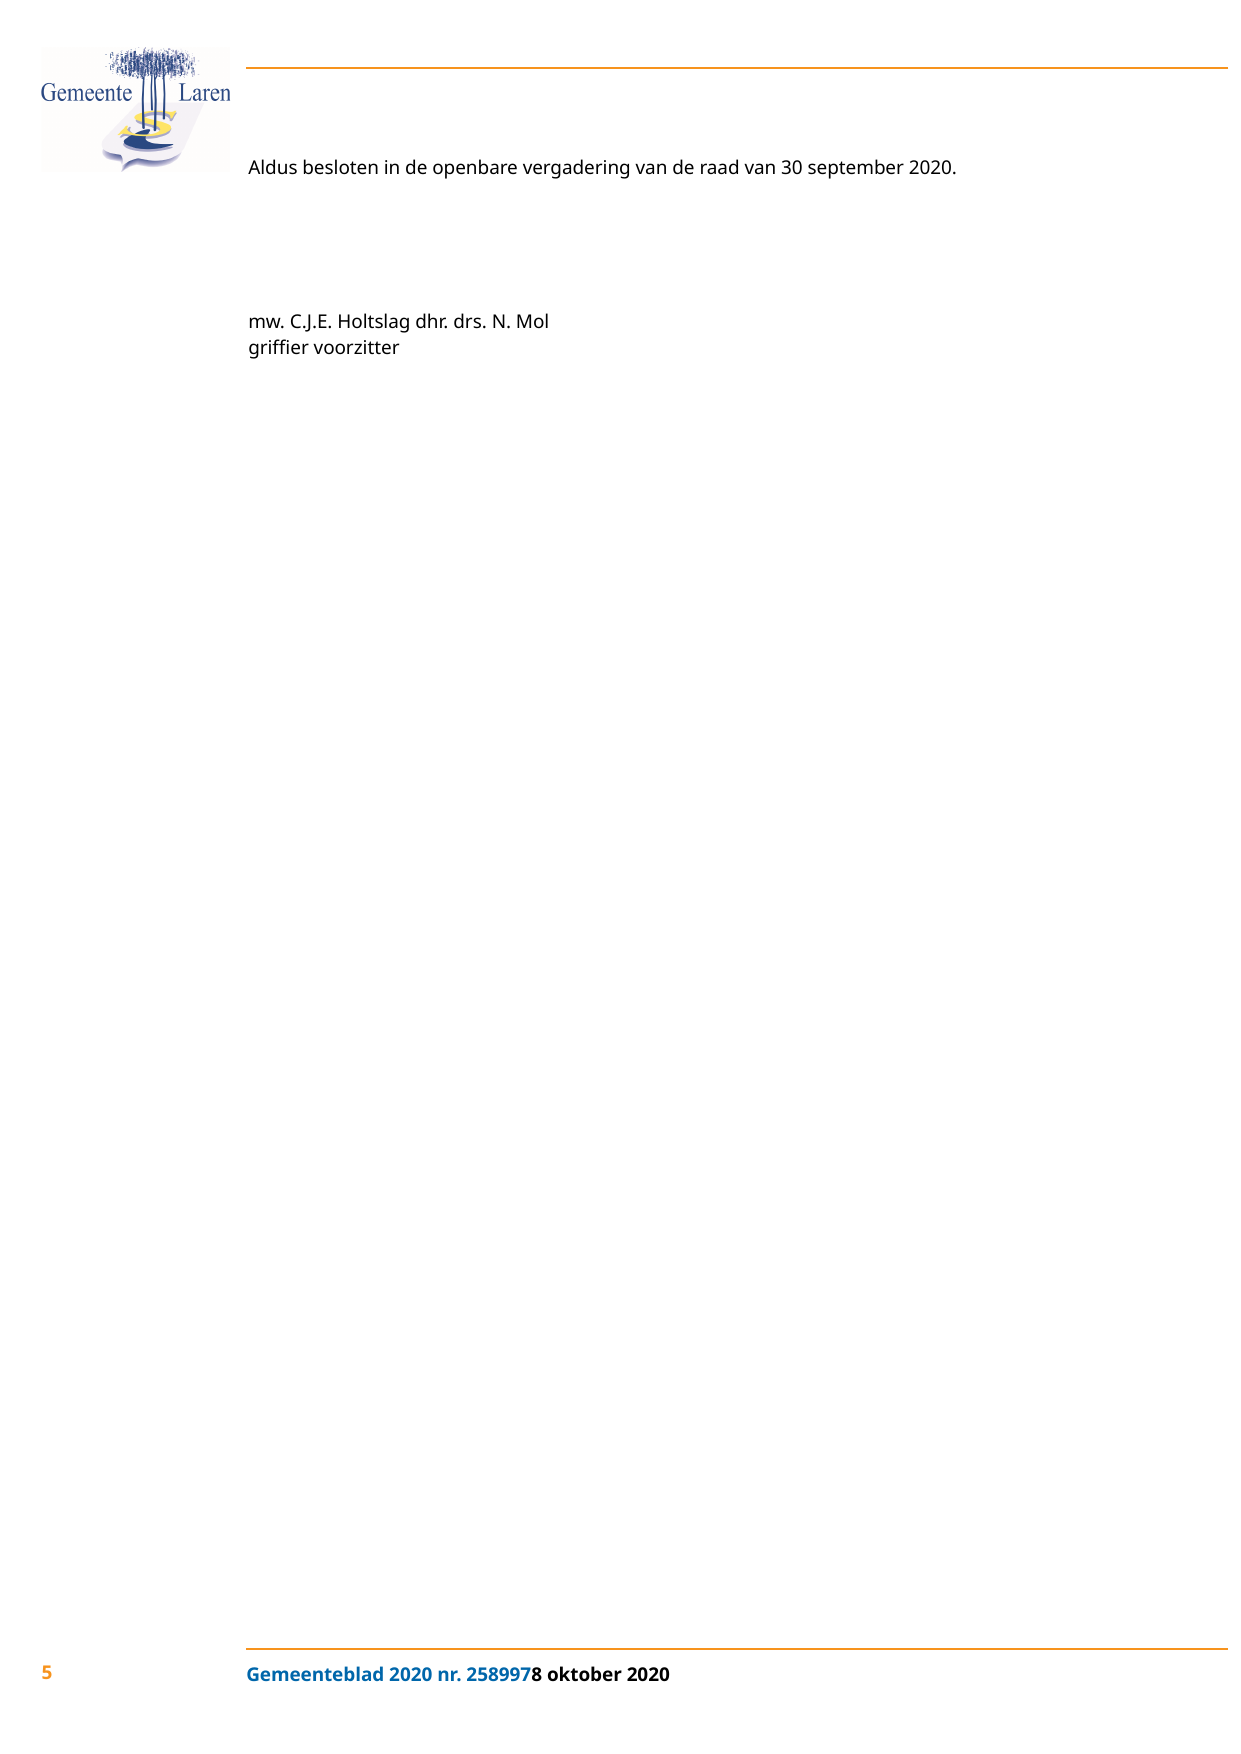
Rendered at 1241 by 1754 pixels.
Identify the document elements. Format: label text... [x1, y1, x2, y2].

text mw. C.J.E. Holtslag dhr. drs. N. Mol [248, 308, 1152, 334]
text griffier voorzitter [248, 334, 1152, 360]
picture [41, 47, 231, 172]
text Aldus besloten in de openbare vergadering van de raad van 30 september 2020. [248, 154, 1152, 180]
